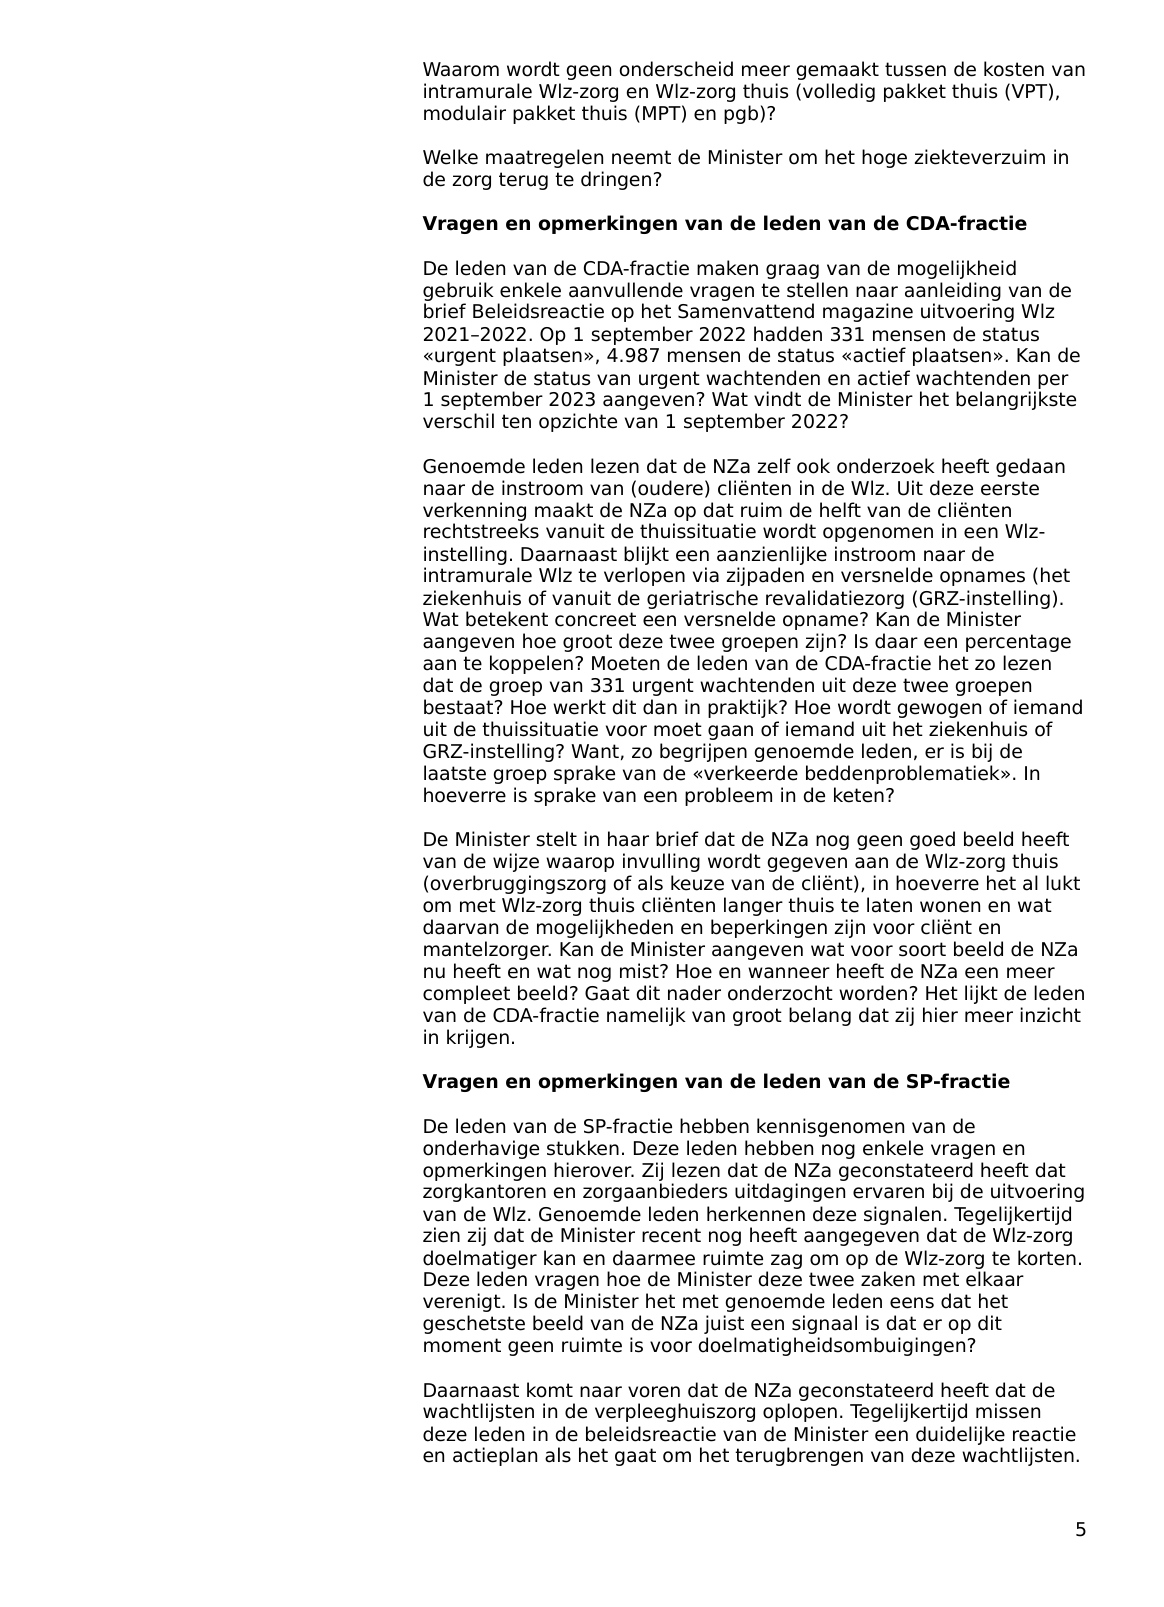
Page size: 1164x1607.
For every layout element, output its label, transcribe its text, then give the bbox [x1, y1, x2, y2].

text Waarom wordt geen onderscheid meer gemaakt tussen de kosten van intramurale Wlz-zorg en Wlz-zorg thuis (volledig pakket thuis (VPT), modulair pakket thuis (MPT) en pgb)? [422, 59, 1087, 125]
text De leden van de CDA-fractie maken graag van de mogelijkheid gebruik enkele aanvullende vragen te stellen naar aanleiding van de brief Beleidsreactie op het Samenvattend magazine uitvoering Wlz 2021–2022. Op 1 september 2022 hadden 331 mensen de status «urgent plaatsen», 4.987 mensen de status «actief plaatsen». Kan de Minister de status van urgent wachtenden en actief wachtenden per 1 september 2023 aangeven? Wat vindt de Minister het belangrijkste verschil ten opzichte van 1 september 2022? [422, 257, 1087, 433]
text Welke maatregelen neemt de Minister om het hoge ziekteverzuim in de zorg terug te dringen? [422, 147, 1087, 191]
text De leden van de SP-fractie hebben kennisgenomen van de onderhavige stukken. Deze leden hebben nog enkele vragen en opmerkingen hierover. Zij lezen dat de NZa geconstateerd heeft dat zorgkantoren en zorgaanbieders uitdagingen ervaren bij de uitvoering van de Wlz. Genoemde leden herkennen deze signalen. Tegelijkertijd zien zij dat de Minister recent nog heeft aangegeven dat de Wlz-zorg doelmatiger kan en daarmee ruimte zag om op de Wlz-zorg te korten. Deze leden vragen hoe de Minister deze twee zaken met elkaar verenigt. Is de Minister het met genoemde leden eens dat het geschetste beeld van de NZa juist een signaal is dat er op dit moment geen ruimte is voor doelmatigheidsombuigingen? [422, 1116, 1087, 1357]
subtitle Vragen en opmerkingen van de leden van de SP-fractie [422, 1071, 1087, 1093]
text De Minister stelt in haar brief dat de NZa nog geen goed beeld heeft van de wijze waarop invulling wordt gegeven aan de Wlz-zorg thuis (overbruggingszorg of als keuze van de cliënt), in hoeverre het al lukt om met Wlz-zorg thuis cliënten langer thuis te laten wonen en wat daarvan de mogelijkheden en beperkingen zijn voor cliënt en mantelzorger. Kan de Minister aangeven wat voor soort beeld de NZa nu heeft en wat nog mist? Hoe en wanneer heeft de NZa een meer compleet beeld? Gaat dit nader onderzocht worden? Het lijkt de leden van de CDA-fractie namelijk van groot belang dat zij hier meer inzicht in krijgen. [422, 829, 1087, 1049]
text Genoemde leden lezen dat de NZa zelf ook onderzoek heeft gedaan naar de instroom van (oudere) cliënten in de Wlz. Uit deze eerste verkenning maakt de NZa op dat ruim de helft van de cliënten rechtstreeks vanuit de thuissituatie wordt opgenomen in een Wlz-instelling. Daarnaast blijkt een aanzienlijke instroom naar de intramurale Wlz te verlopen via zijpaden en versnelde opnames (het ziekenhuis of vanuit de geriatrische revalidatiezorg (GRZ-instelling). Wat betekent concreet een versnelde opname? Kan de Minister aangeven hoe groot deze twee groepen zijn? Is daar een percentage aan te koppelen? Moeten de leden van de CDA-fractie het zo lezen dat de groep van 331 urgent wachtenden uit deze twee groepen bestaat? Hoe werkt dit dan in praktijk? Hoe wordt gewogen of iemand uit de thuissituatie voor moet gaan of iemand uit het ziekenhuis of GRZ-instelling? Want, zo begrijpen genoemde leden, er is bij de laatste groep sprake van de «verkeerde beddenproblematiek». In hoeverre is sprake van een probleem in de keten? [422, 456, 1087, 807]
subtitle Vragen en opmerkingen van de leden van de CDA-fractie [422, 213, 1087, 235]
text Daarnaast komt naar voren dat de NZa geconstateerd heeft dat de wachtlijsten in de verpleeghuiszorg oplopen. Tegelijkertijd missen deze leden in de beleidsreactie van de Minister een duidelijke reactie en actieplan als het gaat om het terugbrengen van deze wachtlijsten. [422, 1379, 1087, 1467]
